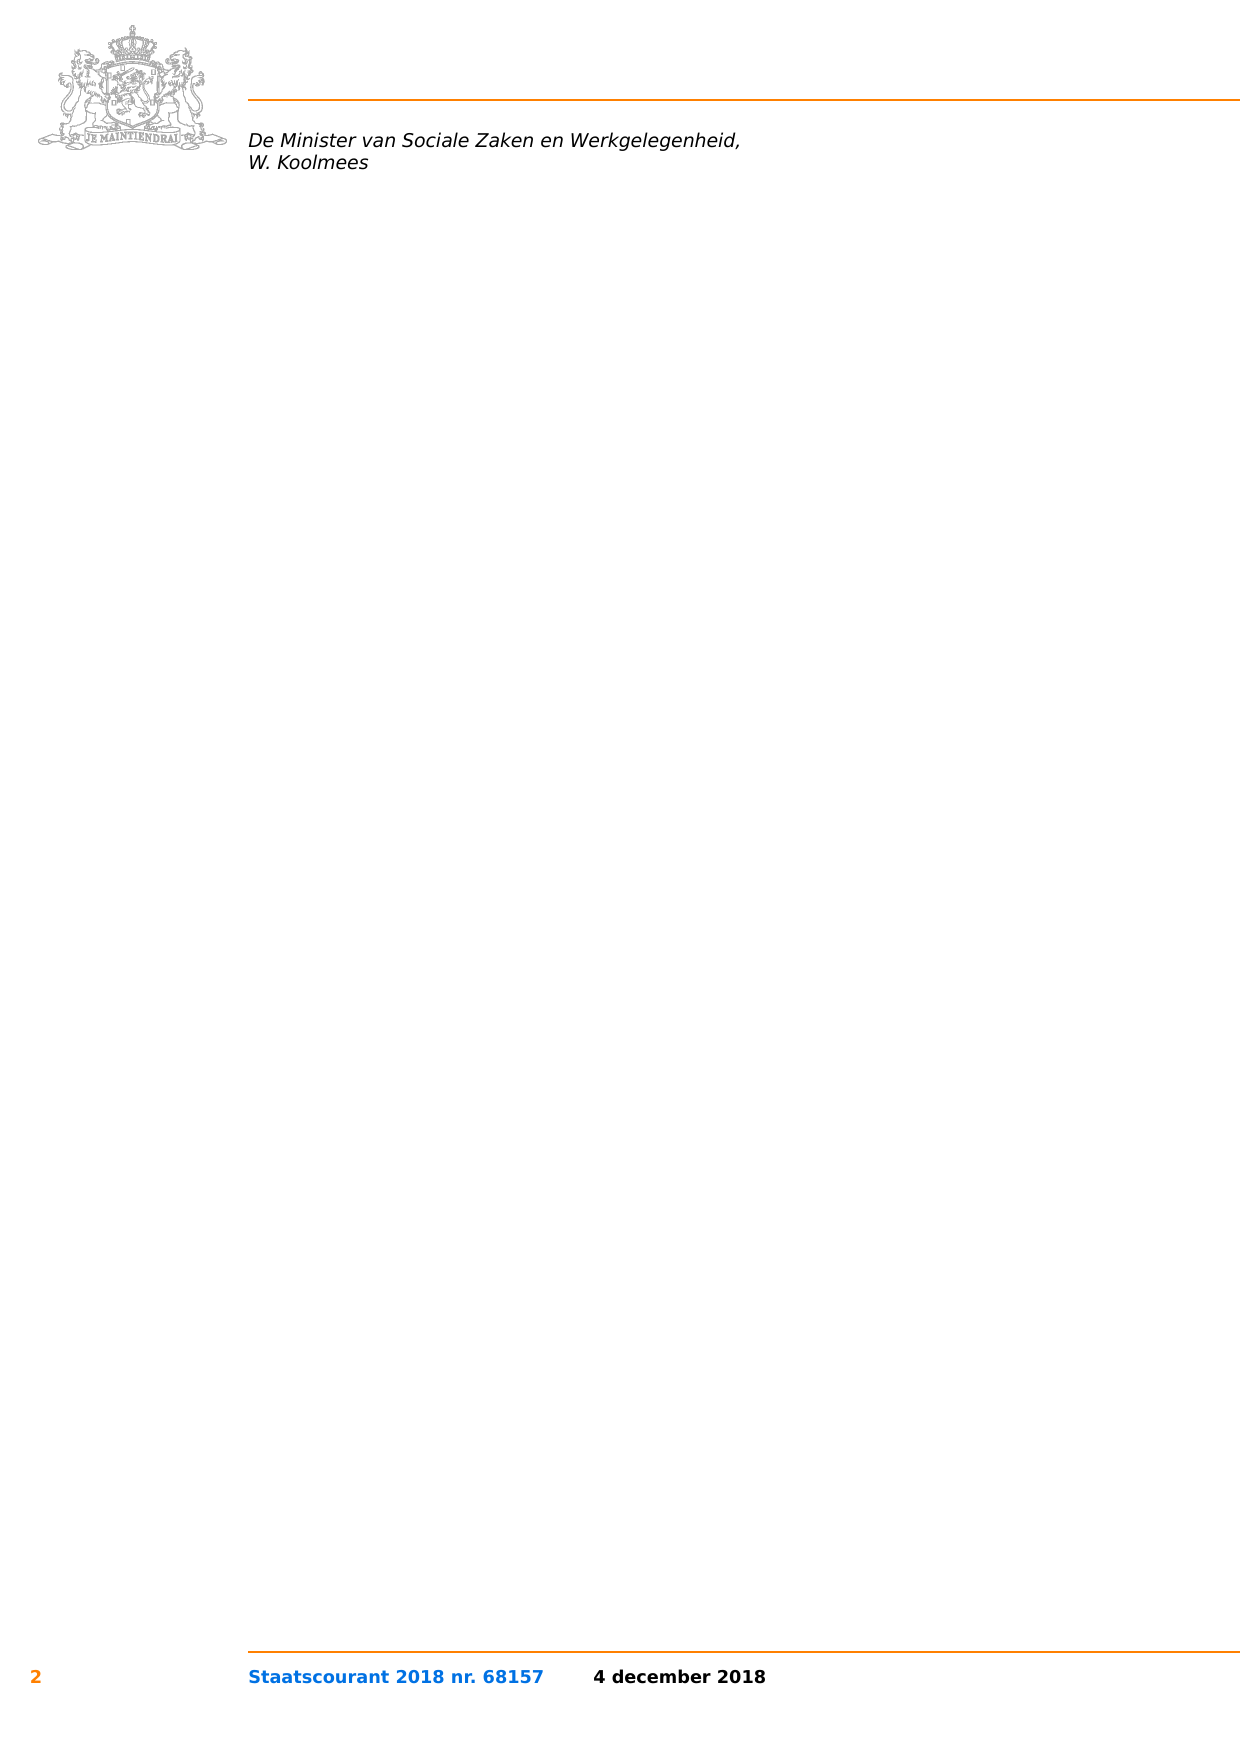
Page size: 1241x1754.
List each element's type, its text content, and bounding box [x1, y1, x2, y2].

picture [38, 25, 227, 150]
text De Minister van Sociale Zaken en Werkgelegenheid, W. Koolmees [248, 130, 1163, 174]
